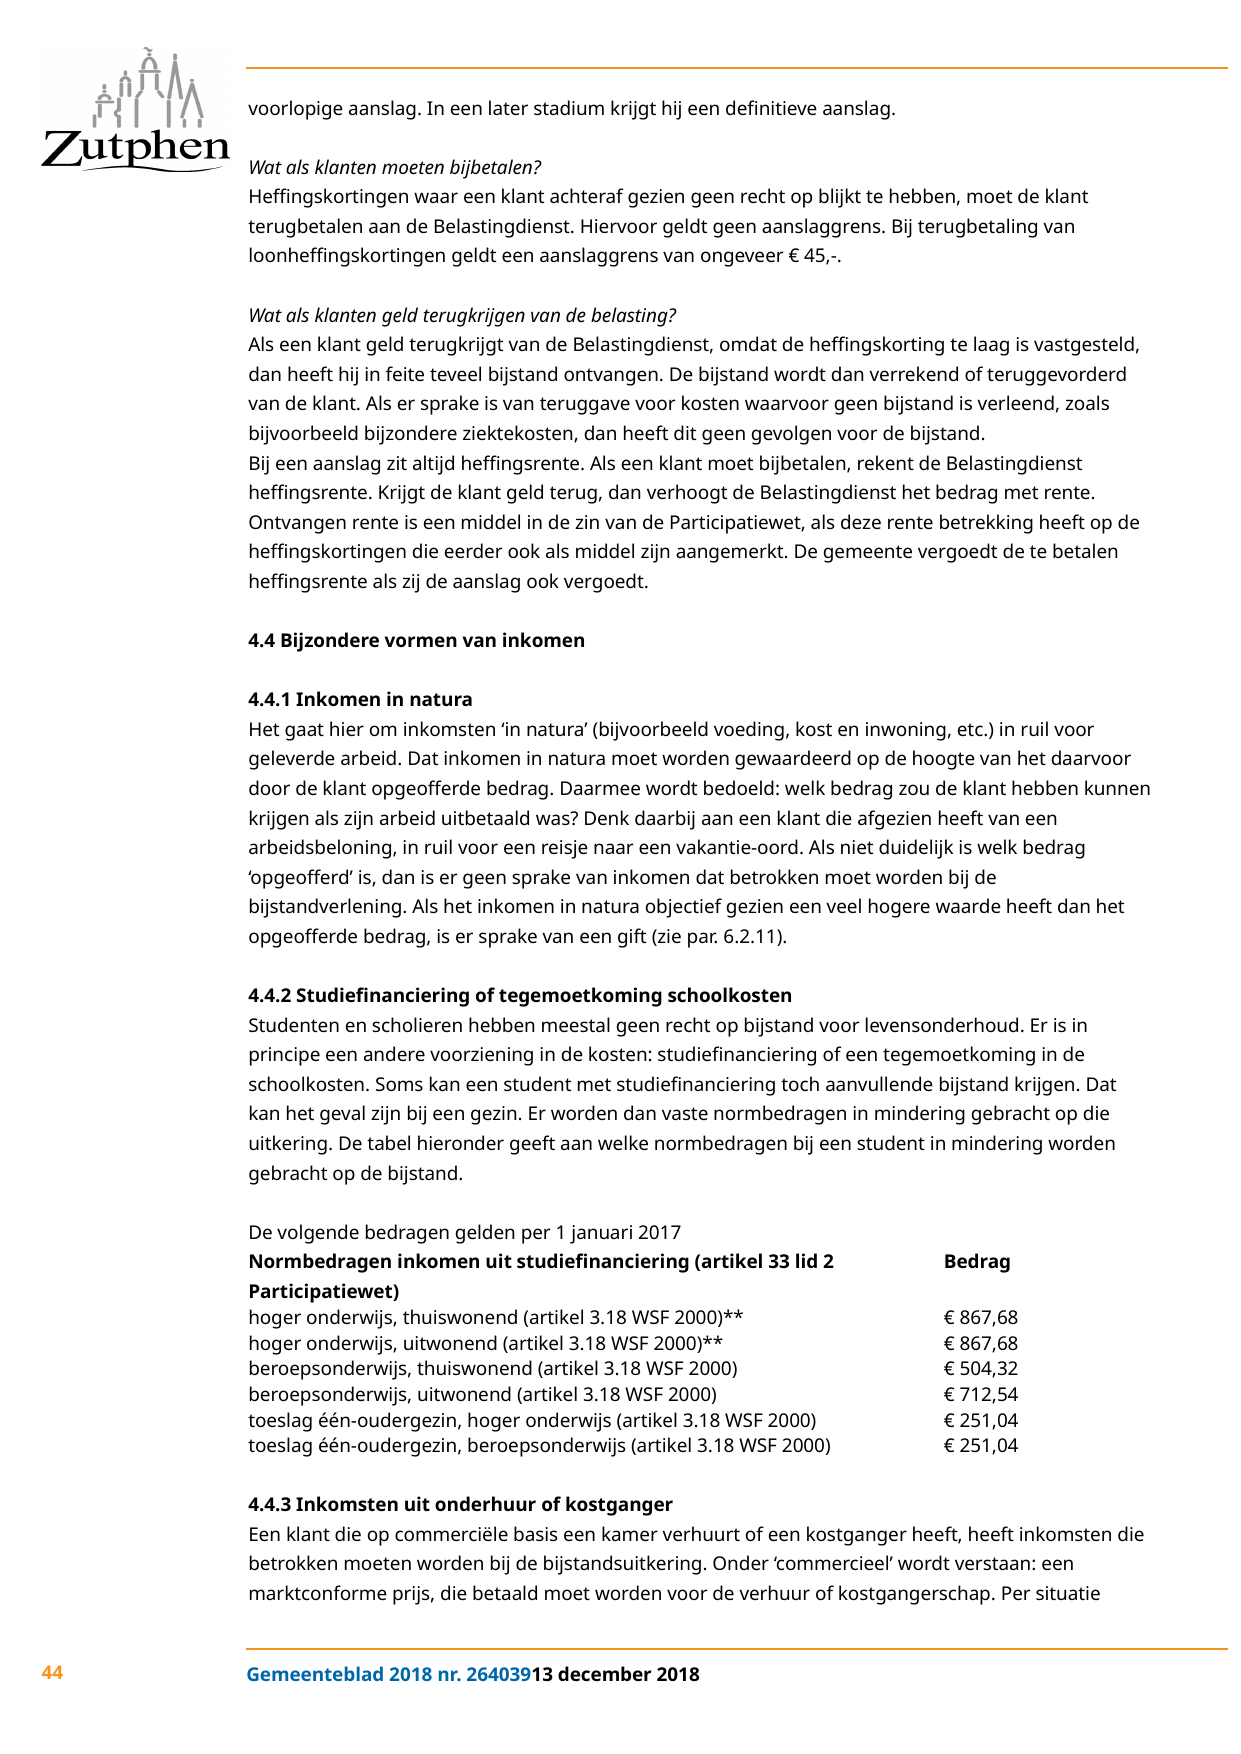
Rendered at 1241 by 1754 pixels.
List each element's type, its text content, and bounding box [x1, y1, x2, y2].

table_cell € 867,68 [944, 1330, 1152, 1355]
text voorlopige aanslag. In een later stadium krijgt hij een definitieve aanslag. [248, 95, 1152, 121]
text 4.4.1 Inkomen in natura [248, 686, 1152, 712]
text 4.4.3 Inkomsten uit onderhuur of kostganger [248, 1491, 1152, 1517]
text Het gaat hier om inkomsten ‘in natura’ (bijvoorbeeld voeding, kost en inwoning, etc.) in ruil voor geleverde arbeid. Dat inkomen in natura moet worden gewaardeerd op de hoogte van het daarvoor door de klant opgeofferde bedrag. Daarmee wordt bedoeld: welk bedrag zou de klant hebben kunnen krijgen als zijn arbeid uitbetaald was? Denk daarbij aan een klant die afgezien heeft van een arbeidsbeloning, in ruil voor een reisje naar een vakantie-oord. Als niet duidelijk is welk bedrag ‘opgeofferd’ is, dan is er geen sprake van inkomen dat betrokken moet worden bij de bijstandverlening. Als het inkomen in natura objectief gezien een veel hogere waarde heeft dan het opgeofferde bedrag, is er sprake van een gift (zie par. 6.2.11). [248, 716, 1152, 949]
text Studenten en scholieren hebben meestal geen recht op bijstand voor levensonderhoud. Er is in principe een andere voorziening in de kosten: studiefinanciering of een tegemoetkoming in de schoolkosten. Soms kan een student met studiefinanciering toch aanvullende bijstand krijgen. Dat kan het geval zijn bij een gezin. Er worden dan vaste normbedragen in mindering gebracht op die uitkering. De tabel hieronder geeft aan welke normbedragen bij een student in mindering worden gebracht op de bijstand. [248, 1012, 1152, 1186]
table_cell € 251,04 [944, 1433, 1152, 1458]
table_header Normbedragen inkomen uit studiefinanciering (artikel 33 lid 2 Participatiewet) [248, 1249, 944, 1304]
table_cell € 867,68 [944, 1304, 1152, 1330]
text 4.4.2 Studiefinanciering of tegemoetkoming schoolkosten [248, 982, 1152, 1008]
text De volgende bedragen gelden per 1 januari 2017 [248, 1219, 1152, 1245]
table_cell toeslag één-oudergezin, hoger onderwijs (artikel 3.18 WSF 2000) [248, 1407, 944, 1433]
text Een klant die op commerciële basis een kamer verhuurt of een kostganger heeft, heeft inkomsten die betrokken moeten worden bij de bijstandsuitkering. Onder ‘commercieel’ wordt verstaan: een marktconforme prijs, die betaald moet worden voor de verhuur of kostgangerschap. Per situatie [248, 1521, 1152, 1606]
text Bij een aanslag zit altijd heffingsrente. Als een klant moet bijbetalen, rekent de Belastingdienst heffingsrente. Krijgt de klant geld terug, dan verhoogt de Belastingdienst het bedrag met rente. Ontvangen rente is een middel in de zin van de Participatiewet, als deze rente betrekking heeft op de heffingskortingen die eerder ook als middel zijn aangemerkt. De gemeente vergoedt de te betalen heffingsrente als zij de aanslag ook vergoedt. [248, 450, 1152, 594]
table_cell hoger onderwijs, uitwonend (artikel 3.18 WSF 2000)** [248, 1330, 944, 1355]
table_cell € 712,54 [944, 1381, 1152, 1407]
table_cell hoger onderwijs, thuiswonend (artikel 3.18 WSF 2000)** [248, 1304, 944, 1330]
picture [41, 47, 231, 172]
table_header Bedrag [944, 1249, 1152, 1304]
table_cell beroepsonderwijs, uitwonend (artikel 3.18 WSF 2000) [248, 1381, 944, 1407]
table_cell toeslag één-oudergezin, beroepsonderwijs (artikel 3.18 WSF 2000) [248, 1433, 944, 1458]
table_cell beroepsonderwijs, thuiswonend (artikel 3.18 WSF 2000) [248, 1355, 944, 1381]
text Wat als klanten geld terugkrijgen van de belasting? [248, 302, 1152, 328]
text Als een klant geld terugkrijgt van de Belastingdienst, omdat de heffingskorting te laag is vastgesteld, dan heeft hij in feite teveel bijstand ontvangen. De bijstand wordt dan verrekend of teruggevorderd van de klant. Als er sprake is van teruggave voor kosten waarvoor geen bijstand is verleend, zoals bijvoorbeeld bijzondere ziektekosten, dan heeft dit geen gevolgen voor de bijstand. [248, 331, 1152, 446]
table_cell € 251,04 [944, 1407, 1152, 1433]
text Wat als klanten moeten bijbetalen? [248, 154, 1152, 180]
text 4.4 Bijzondere vormen van inkomen [248, 627, 1152, 653]
table_cell € 504,32 [944, 1355, 1152, 1381]
text Heffingskortingen waar een klant achteraf gezien geen recht op blijkt te hebben, moet de klant terugbetalen aan de Belastingdienst. Hiervoor geldt geen aanslaggrens. Bij terugbetaling van loonheffingskortingen geldt een aanslaggrens van ongeveer € 45,-. [248, 183, 1152, 268]
